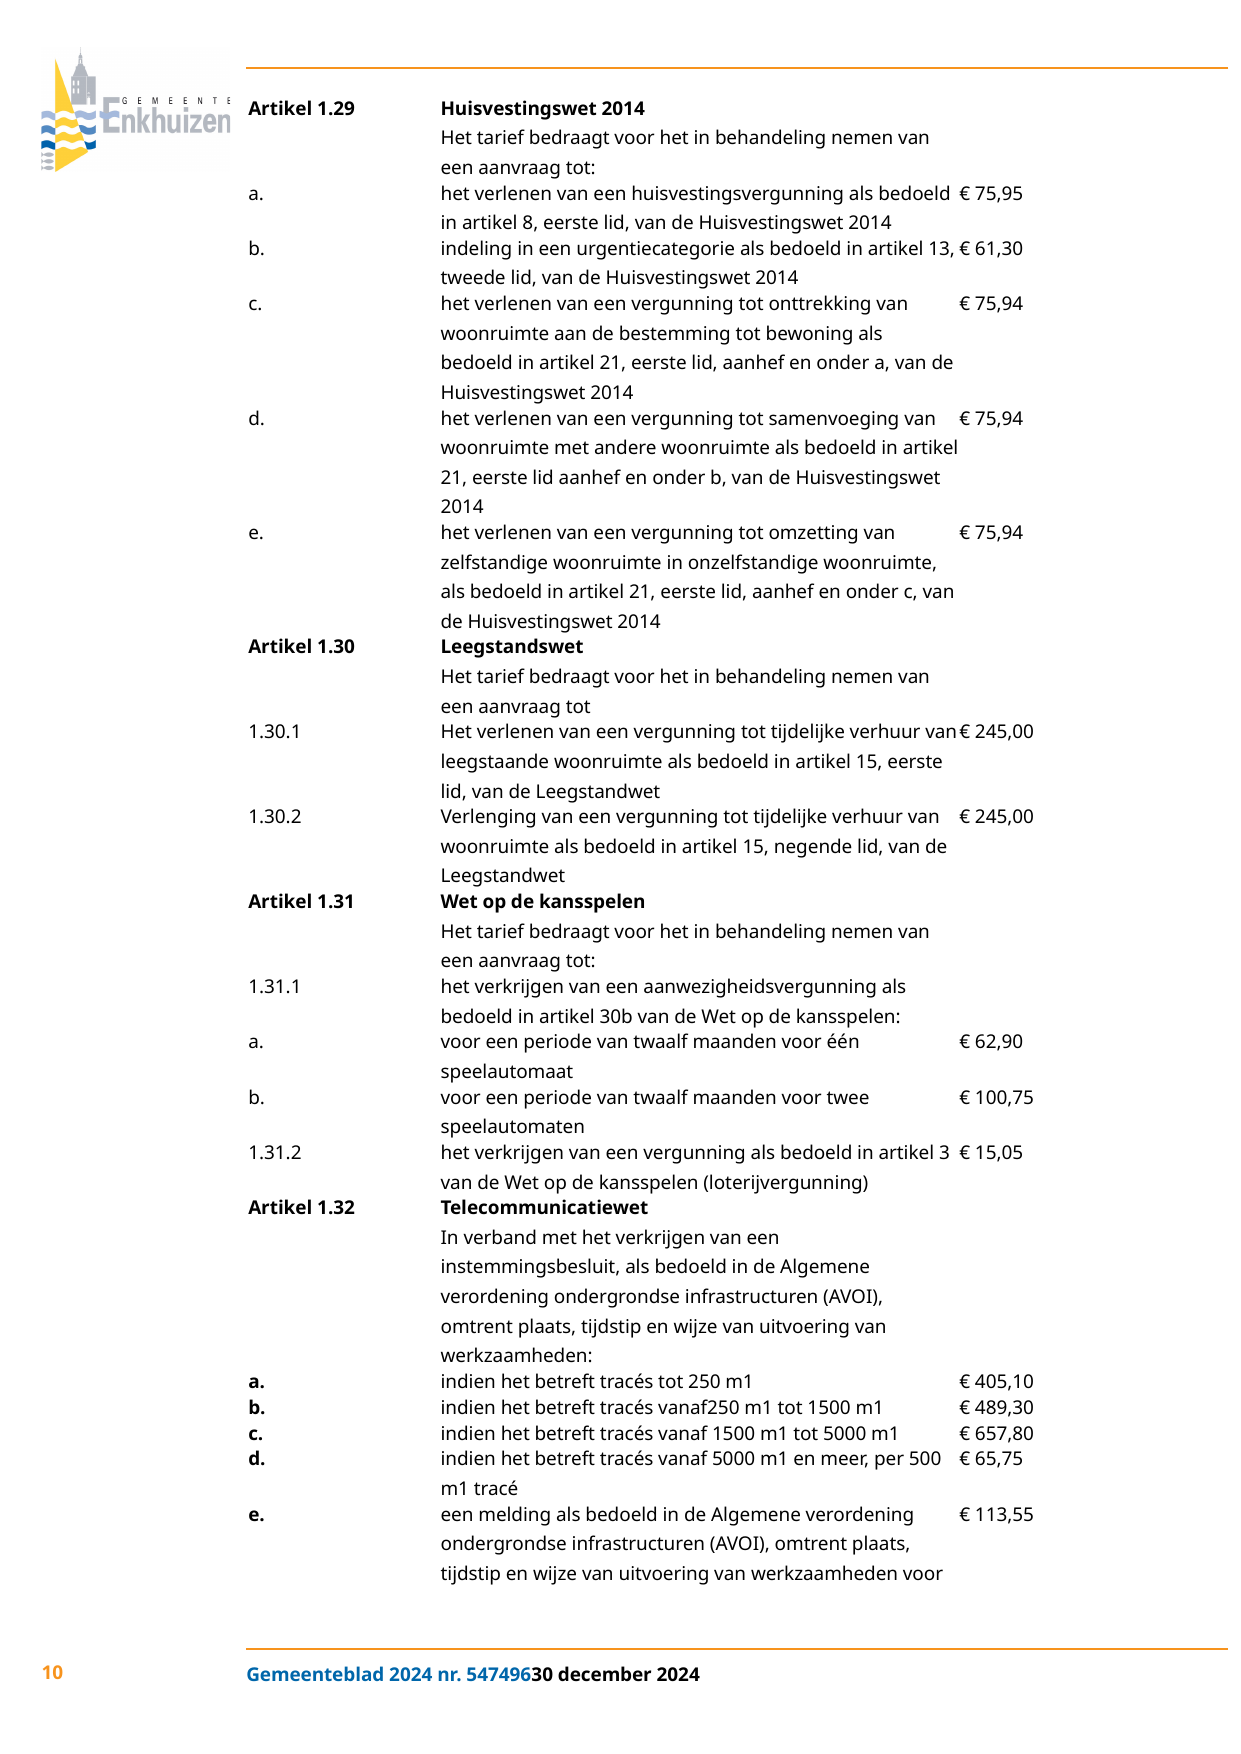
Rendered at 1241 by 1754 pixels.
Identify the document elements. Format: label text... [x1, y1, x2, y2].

table_cell € 62,90 [959, 1029, 1152, 1084]
table_cell Wet op de kansspelen Het tarief bedraagt voor het in behandeling nemen van een aanvraag tot: [440, 889, 959, 973]
table_cell 1.31.1 [248, 973, 440, 1029]
picture [41, 47, 231, 172]
table_cell a. [248, 1368, 440, 1394]
table_cell een melding als bedoeld in de Algemene verordening ondergrondse infrastructuren (AVOI), omtrent plaats, tijdstip en wijze van uitvoering van werkzaamheden voor [440, 1501, 959, 1586]
table_cell indeling in een urgentiecategorie als bedoeld in artikel 13, tweede lid, van de Huisvestingswet 2014 [440, 235, 959, 290]
table_cell het verkrijgen van een aanwezigheidsvergunning als bedoeld in artikel 30b van de Wet op de kansspelen: [440, 973, 959, 1029]
table_cell 1.30.1 [248, 719, 440, 803]
table_cell het verlenen van een vergunning tot omzetting van zelfstandige woonruimte in onzelfstandige woonruimte, als bedoeld in artikel 21, eerste lid, aanhef en onder c, van de Huisvestingswet 2014 [440, 519, 959, 634]
table_cell € 113,55 [959, 1501, 1152, 1586]
table_cell € 75,94 [959, 405, 1152, 519]
table_cell indien het betreft tracés vanaf 5000 m1 en meer, per 500 m1 tracé [440, 1445, 959, 1501]
table_cell Artikel 1.29 [248, 95, 440, 180]
table_cell het verkrijgen van een vergunning als bedoeld in artikel 3 van de Wet op de kansspelen (loterijvergunning) [440, 1139, 959, 1194]
table_cell € 405,10 [959, 1368, 1152, 1394]
table_cell [959, 973, 1152, 1029]
table_cell € 75,94 [959, 290, 1152, 405]
table_cell 1.30.2 [248, 804, 440, 888]
table_cell [959, 1195, 1152, 1368]
table_cell c. [248, 290, 440, 405]
table_cell indien het betreft tracés tot 250 m1 [440, 1368, 959, 1394]
table_cell Verlenging van een vergunning tot tijdelijke verhuur van woonruimte als bedoeld in artikel 15, negende lid, van de Leegstandwet [440, 804, 959, 888]
table_cell e. [248, 1501, 440, 1586]
table_cell Artikel 1.31 [248, 889, 440, 973]
table_cell Huisvestingswet 2014 Het tarief bedraagt voor het in behandeling nemen van een aanvraag tot: [440, 95, 959, 180]
table_cell b. [248, 1394, 440, 1420]
table_cell d. [248, 1445, 440, 1501]
table_cell € 245,00 [959, 804, 1152, 888]
table_cell [959, 889, 1152, 973]
table_cell b. [248, 235, 440, 290]
table_cell voor een periode van twaalf maanden voor één speelautomaat [440, 1029, 959, 1084]
table_cell € 657,80 [959, 1420, 1152, 1445]
table_cell b. [248, 1084, 440, 1139]
table_cell d. [248, 405, 440, 519]
table_cell 1.31.2 [248, 1139, 440, 1194]
table_cell Artikel 1.30 [248, 634, 440, 719]
table_cell a. [248, 180, 440, 235]
table_cell a. [248, 1029, 440, 1084]
table_cell € 65,75 [959, 1445, 1152, 1501]
table_cell Leegstandswet Het tarief bedraagt voor het in behandeling nemen van een aanvraag tot [440, 634, 959, 719]
table_cell Telecommunicatiewet In verband met het verkrijgen van een instemmingsbesluit, als bedoeld in de Algemene verordening ondergrondse infrastructuren (AVOI), omtrent plaats, tijdstip en wijze van uitvoering van werkzaamheden: [440, 1195, 959, 1368]
table_cell € 75,95 [959, 180, 1152, 235]
table_cell het verlenen van een vergunning tot onttrekking van woonruimte aan de bestemming tot bewoning als bedoeld in artikel 21, eerste lid, aanhef en onder a, van de Huisvestingswet 2014 [440, 290, 959, 405]
table_cell € 75,94 [959, 519, 1152, 634]
table_cell Het verlenen van een vergunning tot tijdelijke verhuur van leegstaande woonruimte als bedoeld in artikel 15, eerste lid, van de Leegstandwet [440, 719, 959, 803]
table_cell indien het betreft tracés vanaf250 m1 tot 1500 m1 [440, 1394, 959, 1420]
table_cell voor een periode van twaalf maanden voor twee speelautomaten [440, 1084, 959, 1139]
table_cell € 100,75 [959, 1084, 1152, 1139]
table_cell indien het betreft tracés vanaf 1500 m1 tot 5000 m1 [440, 1420, 959, 1445]
table_cell het verlenen van een vergunning tot samenvoeging van woonruimte met andere woonruimte als bedoeld in artikel 21, eerste lid aanhef en onder b, van de Huisvestingswet 2014 [440, 405, 959, 519]
table_cell het verlenen van een huisvestingsvergunning als bedoeld in artikel 8, eerste lid, van de Huisvestingswet 2014 [440, 180, 959, 235]
table_cell [959, 95, 1152, 180]
table_cell [959, 634, 1152, 719]
table_cell € 489,30 [959, 1394, 1152, 1420]
table_cell € 15,05 [959, 1139, 1152, 1194]
table_cell € 61,30 [959, 235, 1152, 290]
table_cell c. [248, 1420, 440, 1445]
table_cell Artikel 1.32 [248, 1195, 440, 1368]
table_cell e. [248, 519, 440, 634]
table_cell € 245,00 [959, 719, 1152, 803]
